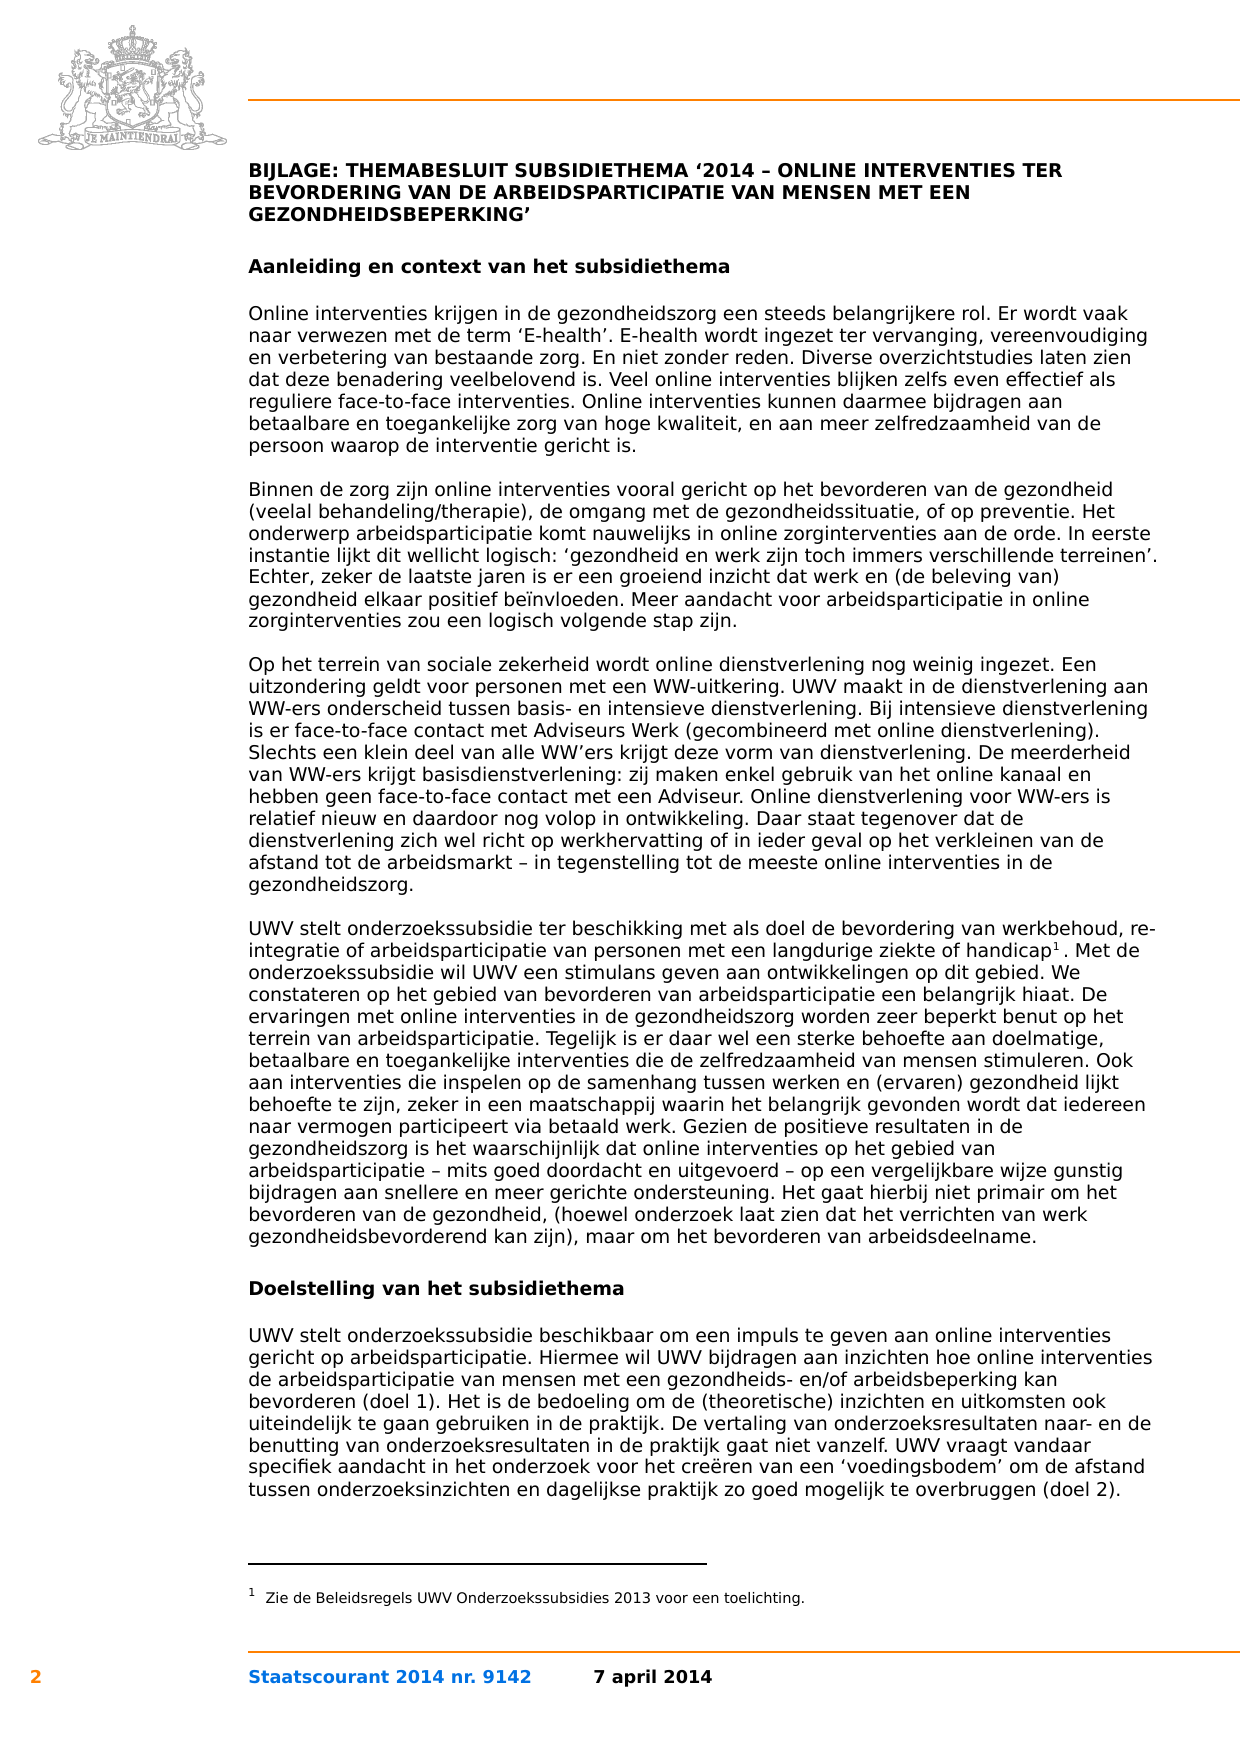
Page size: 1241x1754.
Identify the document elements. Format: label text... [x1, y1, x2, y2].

picture [38, 25, 227, 150]
text Binnen de zorg zijn online interventies vooral gericht op het bevorderen van de gezondheid (veelal behandeling/therapie), de omgang met de gezondheidssituatie, of op preventie. Het onderwerp arbeidsparticipatie komt nauwelijks in online zorginterventies aan de orde. In eerste instantie lijkt dit wellicht logisch: ‘gezondheid en werk zijn toch immers verschillende terreinen’. Echter, zeker de laatste jaren is er een groeiend inzicht dat werk en (de beleving van) gezondheid elkaar positief beïnvloeden. Meer aandacht voor arbeidsparticipatie in online zorginterventies zou een logisch volgende stap zijn. [248, 478, 1163, 632]
text UWV stelt onderzoekssubsidie ter beschikking met als doel de bevordering van werkbehoud, re-integratie of arbeidsparticipatie van personen met een langdurige ziekte of handicap. Met de onderzoekssubsidie wil UWV een stimulans geven aan ontwikkelingen op dit gebied. We constateren op het gebied van bevorderen van arbeidsparticipatie een belangrijk hiaat. De ervaringen met online interventies in de gezondheidszorg worden zeer beperkt benut op het terrein van arbeidsparticipatie. Tegelijk is er daar wel een sterke behoefte aan doelmatige, betaalbare en toegankelijke interventies die de zelfredzaamheid van mensen stimuleren. Ook aan interventies die inspelen op de samenhang tussen werken en (ervaren) gezondheid lijkt behoefte te zijn, zeker in een maatschappij waarin het belangrijk gevonden wordt dat iedereen naar vermogen participeert via betaald werk. Gezien de positieve resultaten in de gezondheidszorg is het waarschijnlijk dat online interventies op het gebied van arbeidsparticipatie – mits goed doordacht en uitgevoerd – op een vergelijkbare wijze gunstig bijdragen aan snellere en meer gerichte ondersteuning. Het gaat hierbij niet primair om het bevorderen van de gezondheid, (hoewel onderzoek laat zien dat het verrichten van werk gezondheidsbevorderend kan zijn), maar om het bevorderen van arbeidsdeelname. [248, 918, 1163, 1248]
text Zie de Beleidsregels UWV Onderzoekssubsidies 2013 voor een toelichting. [248, 1586, 1163, 1608]
text Online interventies krijgen in de gezondheidszorg een steeds belangrijkere rol. Er wordt vaak naar verwezen met de term ‘E-health’. E-health wordt ingezet ter vervanging, vereenvoudiging en verbetering van bestaande zorg. En niet zonder reden. Diverse overzichtstudies laten zien dat deze benadering veelbelovend is. Veel online interventies blijken zelfs even effectief als reguliere face-to-face interventies. Online interventies kunnen daarmee bijdragen aan betaalbare en toegankelijke zorg van hoge kwaliteit, en aan meer zelfredzaamheid van de persoon waarop de interventie gericht is. [248, 303, 1163, 457]
text Op het terrein van sociale zekerheid wordt online dienstverlening nog weinig ingezet. Een uitzondering geldt voor personen met een WW-uitkering. UWV maakt in de dienstverlening aan WW-ers onderscheid tussen basis- en intensieve dienstverlening. Bij intensieve dienstverlening is er face-to-face contact met Adviseurs Werk (gecombineerd met online dienstverlening). Slechts een klein deel van alle WW’ers krijgt deze vorm van dienstverlening. De meerderheid van WW-ers krijgt basisdienstverlening: zij maken enkel gebruik van het online kanaal en hebben geen face-to-face contact met een Adviseur. Online dienstverlening voor WW-ers is relatief nieuw en daardoor nog volop in ontwikkeling. Daar staat tegenover dat de dienstverlening zich wel richt op werkhervatting of in ieder geval op het verkleinen van de afstand tot de arbeidsmarkt – in tegenstelling tot de meeste online interventies in de gezondheidszorg. [248, 654, 1163, 896]
subtitle Doelstelling van het subsidiethema [248, 1278, 1163, 1299]
subtitle Aanleiding en context van het subsidiethema [248, 256, 1163, 278]
text UWV stelt onderzoekssubsidie beschikbaar om een impuls te geven aan online interventies gericht op arbeidsparticipatie. Hiermee wil UWV bijdragen aan inzichten hoe online interventies de arbeidsparticipatie van mensen met een gezondheids- en/of arbeidsbeperking kan bevorderen (doel 1). Het is de bedoeling om de (theoretische) inzichten en uitkomsten ook uiteindelijk te gaan gebruiken in de praktijk. De vertaling van onderzoeksresultaten naar- en de benutting van onderzoeksresultaten in de praktijk gaat niet vanzelf. UWV vraagt vandaar specifiek aandacht in het onderzoek voor het creëren van een ‘voedingsbodem’ om de afstand tussen onderzoeksinzichten en dagelijkse praktijk zo goed mogelijk te overbruggen (doel 2). [248, 1324, 1163, 1500]
subtitle BIJLAGE: THEMABESLUIT SUBSIDIETHEMA ‘2014 – ONLINE INTERVENTIES TER BEVORDERING VAN DE ARBEIDSPARTICIPATIE VAN MENSEN MET EEN GEZONDHEIDSBEPERKING’ [248, 160, 1163, 226]
